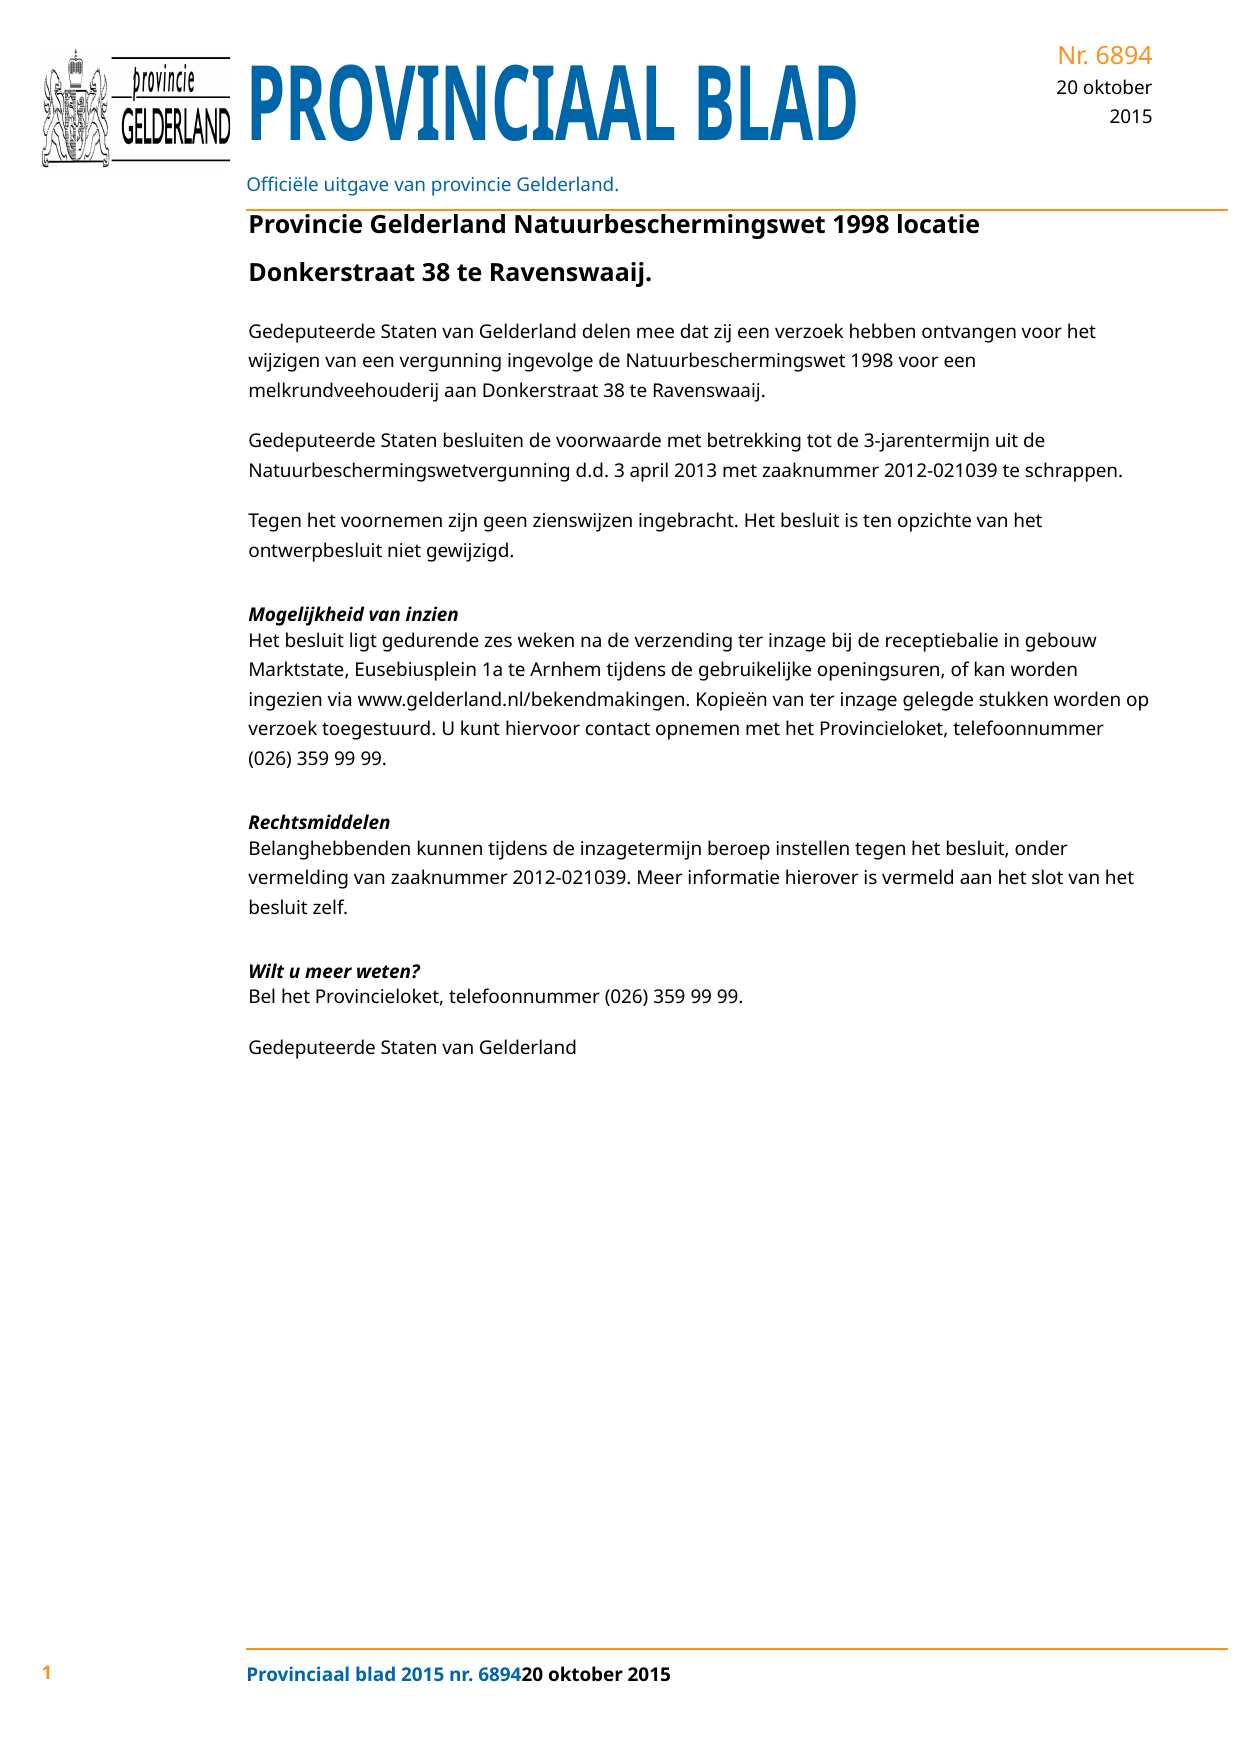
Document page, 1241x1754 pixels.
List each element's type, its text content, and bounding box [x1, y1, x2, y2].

text Gedeputeerde Staten van Gelderland delen mee dat zij een verzoek hebben ontvangen voor het wijzigen van een vergunning ingevolge de Natuurbeschermingswet 1998 voor een melkrundveehouderij aan Donkerstraat 38 te Ravenswaaij. [248, 318, 1152, 403]
picture [41, 47, 231, 172]
text Gedeputeerde Staten van Gelderland [248, 1034, 1152, 1060]
text Wilt u meer weten? [248, 958, 1152, 984]
text Belanghebbenden kunnen tijdens de inzagetermijn beroep instellen tegen het besluit, onder vermelding van zaaknummer 2012-021039. Meer informatie hierover is vermeld aan het slot van het besluit zelf. [248, 835, 1152, 920]
text Provincie Gelderland Natuurbeschermingswet 1998 locatie Donkerstraat 38 te Ravenswaaij. [248, 211, 1152, 288]
text Tegen het voornemen zijn geen zienswijzen ingebracht. Het besluit is ten opzichte van het ontwerpbesluit niet gewijzigd. [248, 507, 1152, 563]
text Het besluit ligt gedurende zes weken na de verzending ter inzage bij de receptiebalie in gebouw Marktstate, Eusebiusplein 1a te Arnhem tijdens de gebruikelijke openingsuren, of kan worden ingezien via www.gelderland.nl/bekendmakingen. Kopieën van ter inzage gelegde stukken worden op verzoek toegestuurd. U kunt hiervoor contact opnemen met het Provincieloket, telefoonnummer (026) 359 99 99. [248, 627, 1152, 771]
text Rechtsmiddelen [248, 809, 1152, 835]
text Mogelijkheid van inzien [248, 601, 1152, 627]
text Gedeputeerde Staten besluiten de voorwaarde met betrekking tot de 3-jarentermijn uit de Natuurbeschermingswetvergunning d.d. 3 april 2013 met zaaknummer 2012-021039 te schrappen. [248, 427, 1152, 483]
text Bel het Provincieloket, telefoonnummer (026) 359 99 99. [248, 984, 1152, 1009]
